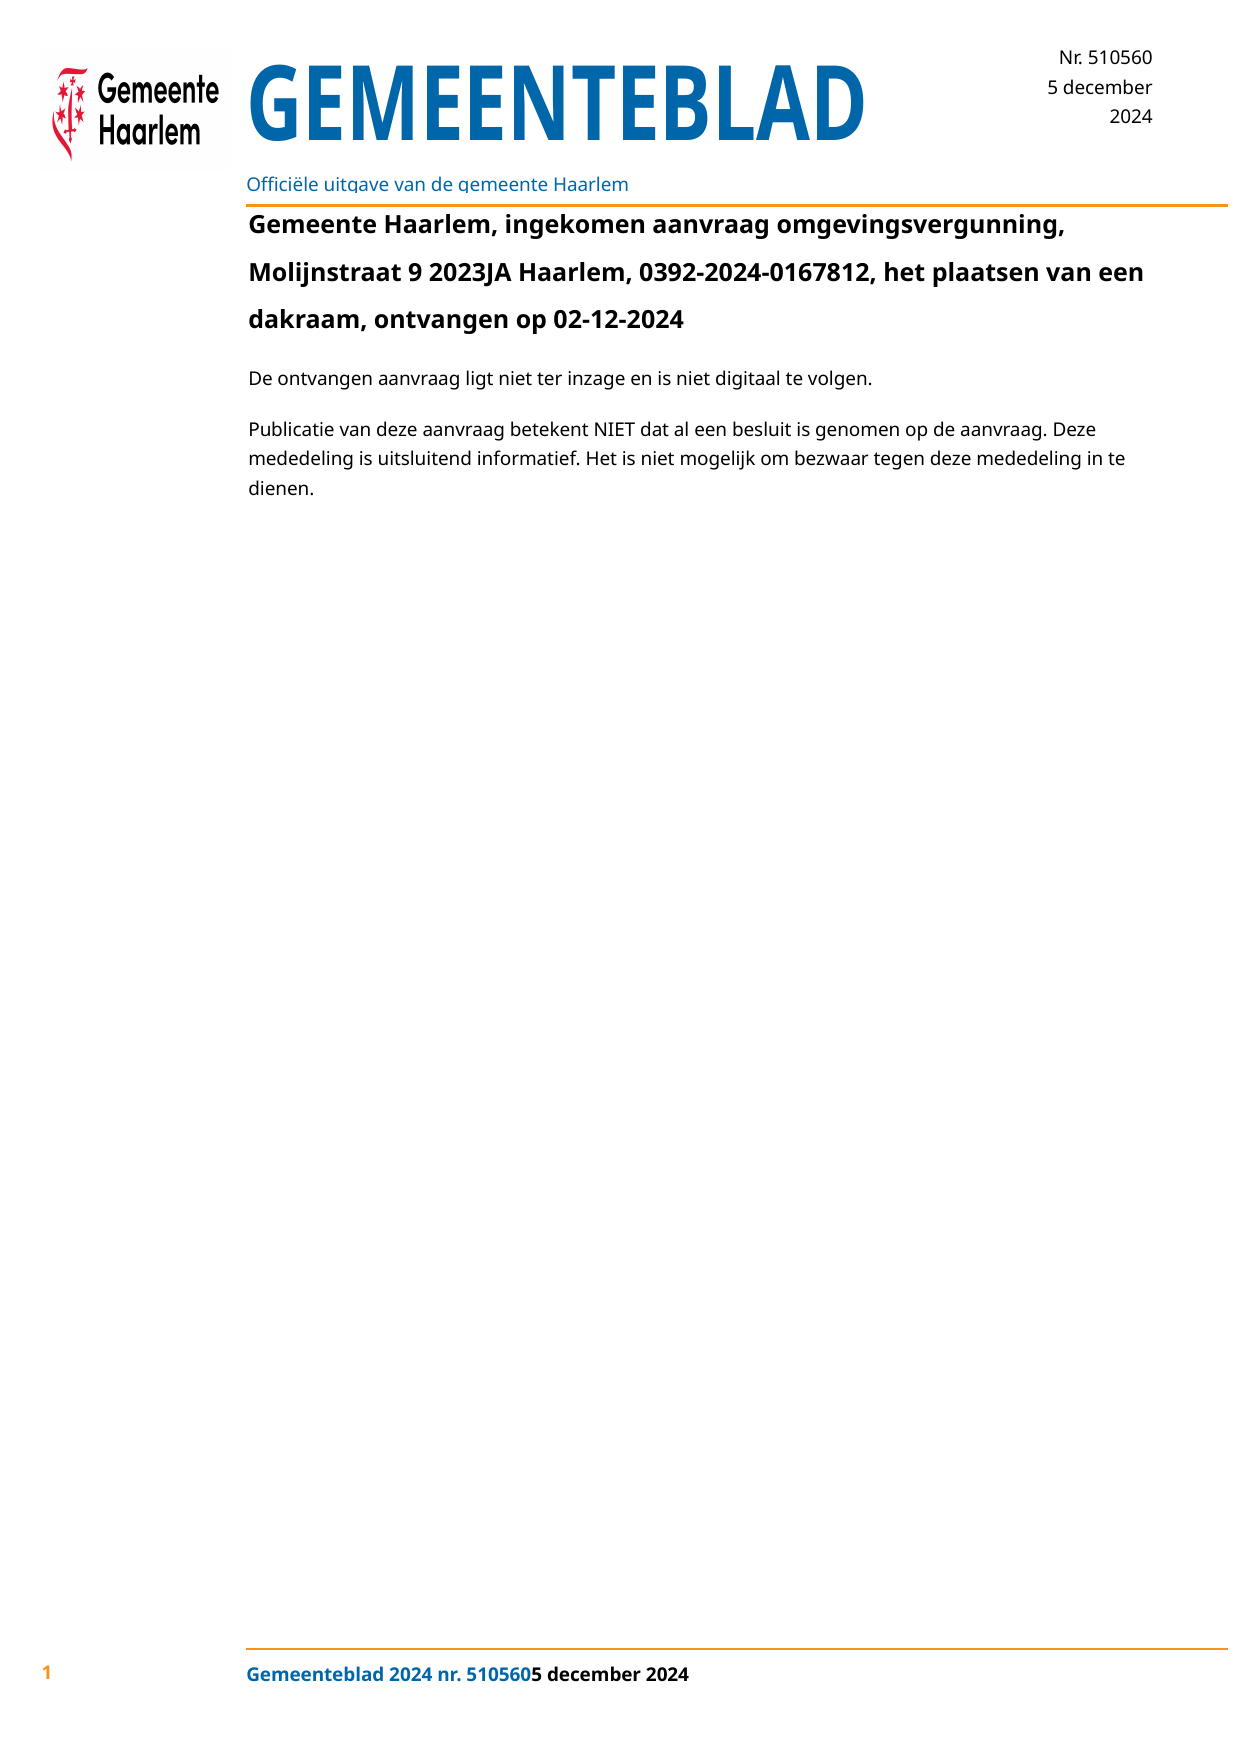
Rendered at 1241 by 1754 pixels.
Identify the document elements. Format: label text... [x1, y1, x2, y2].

text Publicatie van deze aanvraag betekent NIET dat al een besluit is genomen op de aanvraag. Deze mededeling is uitsluitend informatief. Het is niet mogelijk om bezwaar tegen deze mededeling in te dienen. [248, 416, 1152, 501]
text Gemeente Haarlem, ingekomen aanvraag omgevingsvergunning, Molijnstraat 9 2023JA Haarlem, 0392-2024-0167812, het plaatsen van een dakraam, ontvangen op 02-12-2024 [248, 207, 1152, 336]
text De ontvangen aanvraag ligt niet ter inzage en is niet digitaal te volgen. [248, 366, 1152, 391]
picture [41, 47, 231, 172]
